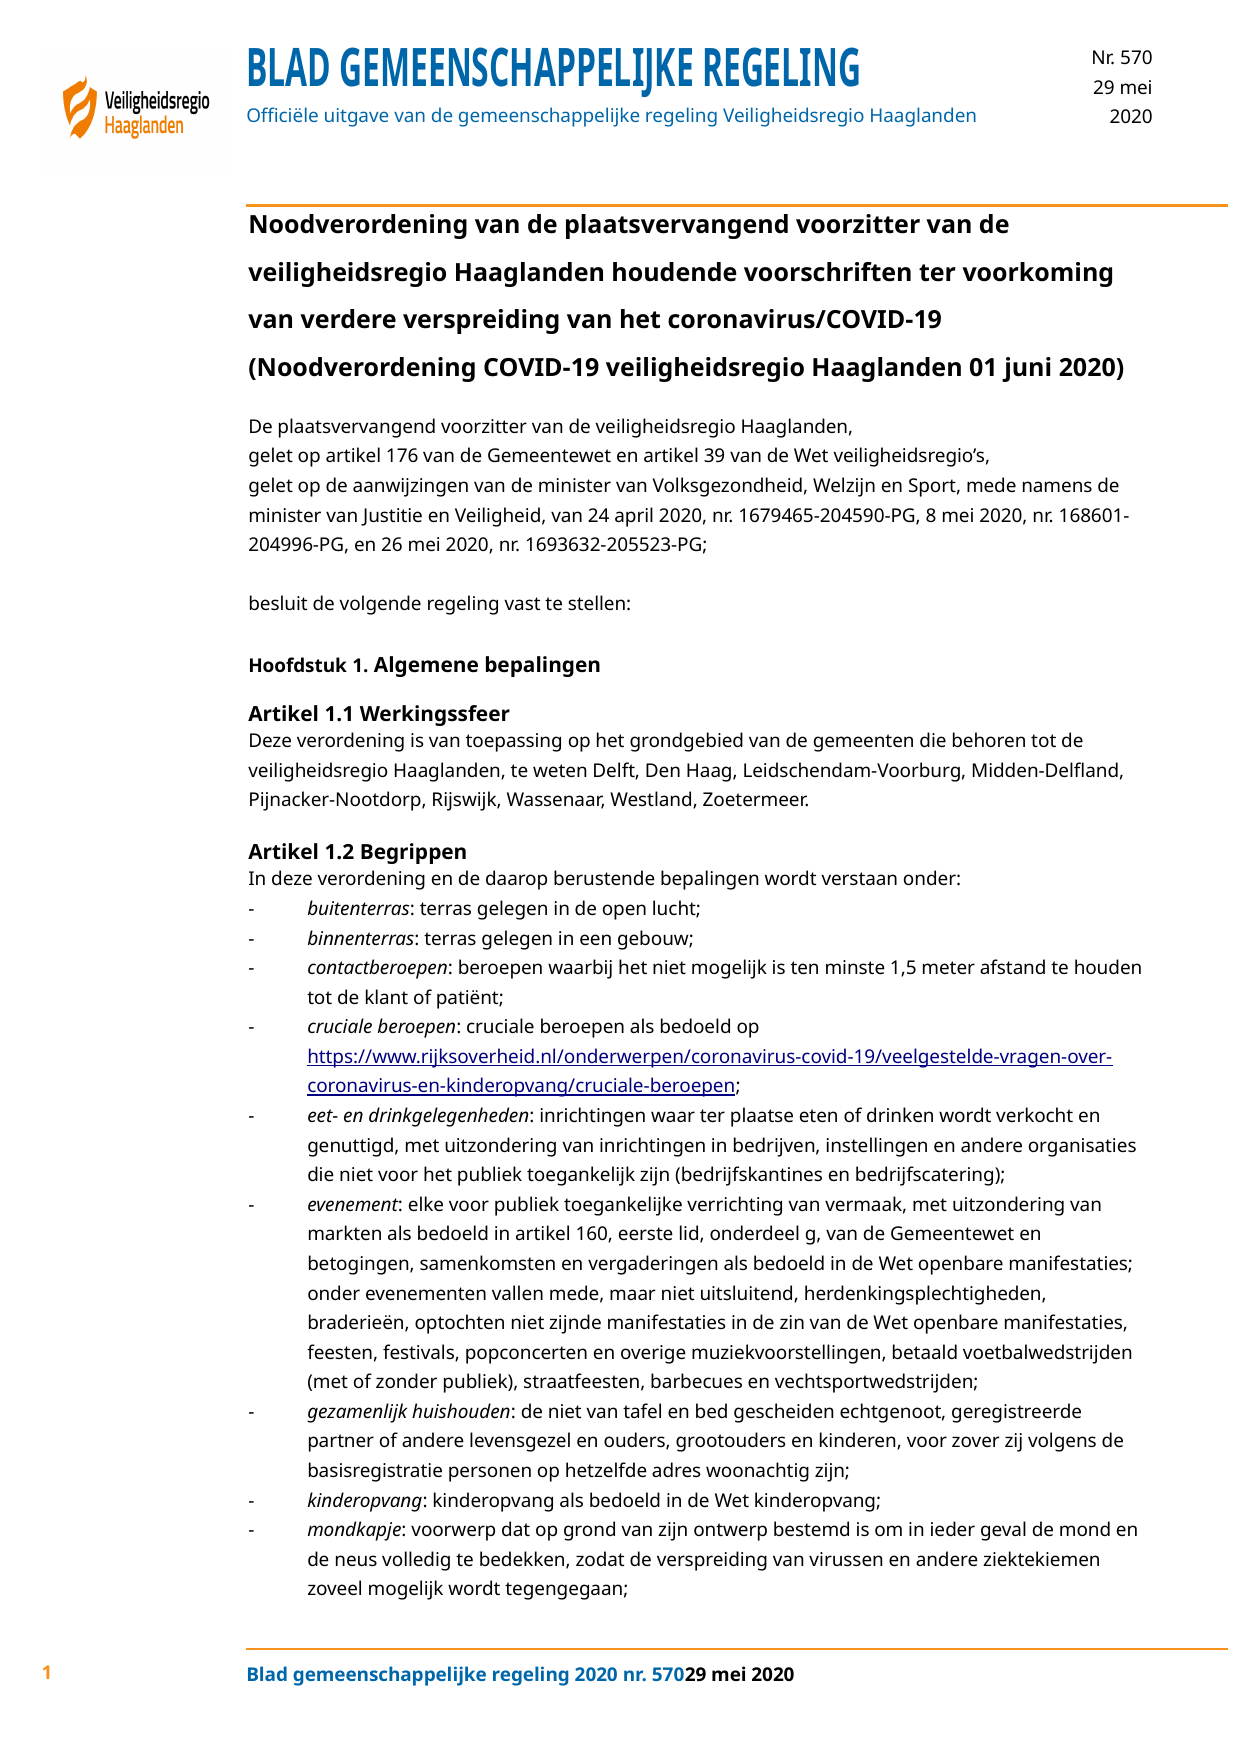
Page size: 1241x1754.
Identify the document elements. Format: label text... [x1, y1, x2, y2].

text Hoofdstuk 1. Algemene bepalingen [248, 650, 1152, 678]
list kinderopvang: kinderopvang als bedoeld in de Wet kinderopvang; [248, 1487, 1152, 1512]
list mondkapje: voorwerp dat op grond van zijn ontwerp bestemd is om in ieder geval de mond en de neus volledig te bedekken, zodat de verspreiding van virussen en andere ziektekiemen zoveel mogelijk wordt tegengegaan; [248, 1516, 1152, 1601]
list eet- en drinkgelegenheden: inrichtingen waar ter plaatse eten of drinken wordt verkocht en genuttigd, met uitzondering van inrichtingen in bedrijven, instellingen en andere organisaties die niet voor het publiek toegankelijk zijn (bedrijfskantines en bedrijfscatering); [248, 1102, 1152, 1187]
text gelet op artikel 176 van de Gemeentewet en artikel 39 van de Wet veiligheidsregio’s, [248, 443, 1152, 468]
text Artikel 1.1 Werkingssfeer [248, 699, 1152, 727]
list gezamenlijk huishouden: de niet van tafel en bed gescheiden echtgenoot, geregistreerde partner of andere levensgezel en ouders, grootouders en kinderen, voor zover zij volgens de basisregistratie personen op hetzelfde adres woonachtig zijn; [248, 1398, 1152, 1483]
list cruciale beroepen: cruciale beroepen als bedoeld op https://www.rijksoverheid.nl/onderwerpen/coronavirus-covid-19/veelgestelde-vragen-over-coronavirus-en-kinderopvang/cruciale-beroepen; [248, 1013, 1152, 1098]
picture [41, 47, 231, 172]
text besluit de volgende regeling vast te stellen: [248, 591, 1152, 616]
text Noodverordening van de plaatsvervangend voorzitter van de veiligheidsregio Haaglanden houdende voorschriften ter voorkoming van verdere verspreiding van het coronavirus/COVID-19 (Noodverordening COVID-19 veiligheidsregio Haaglanden 01 juni 2020) [248, 207, 1152, 384]
text Deze verordening is van toepassing op het grondgebied van de gemeenten die behoren tot de veiligheidsregio Haaglanden, te weten Delft, Den Haag, Leidschendam-Voorburg, Midden-Delfland, Pijnacker-Nootdorp, Rijswijk, Wassenaar, Westland, Zoetermeer. [248, 727, 1152, 812]
text In deze verordening en de daarop berustende bepalingen wordt verstaan onder: [248, 866, 1152, 891]
list contactberoepen: beroepen waarbij het niet mogelijk is ten minste 1,5 meter afstand te houden tot de klant of patiënt; [248, 954, 1152, 1009]
text De plaatsvervangend voorzitter van de veiligheidsregio Haaglanden, [248, 413, 1152, 439]
text gelet op de aanwijzingen van de minister van Volksgezondheid, Welzijn en Sport, mede namens de minister van Justitie en Veiligheid, van 24 april 2020, nr. 1679465-204590-PG, 8 mei 2020, nr. 168601-204996-PG, en 26 mei 2020, nr. 1693632-205523-PG; [248, 472, 1152, 557]
list buitenterras: terras gelegen in de open lucht; [248, 895, 1152, 921]
list evenement: elke voor publiek toegankelijke verrichting van vermaak, met uitzondering van markten als bedoeld in artikel 160, eerste lid, onderdeel g, van de Gemeentewet en betogingen, samenkomsten en vergaderingen als bedoeld in de Wet openbare manifestaties; onder evenementen vallen mede, maar niet uitsluitend, herdenkingsplechtigheden, braderieën, optochten niet zijnde manifestaties in de zin van de Wet openbare manifestaties, feesten, festivals, popconcerten en overige muziekvoorstellingen, betaald voetbalwedstrijden (met of zonder publiek), straatfeesten, barbecues en vechtsportwedstrijden; [248, 1191, 1152, 1394]
list binnenterras: terras gelegen in een gebouw; [248, 925, 1152, 950]
text Artikel 1.2 Begrippen [248, 837, 1152, 866]
